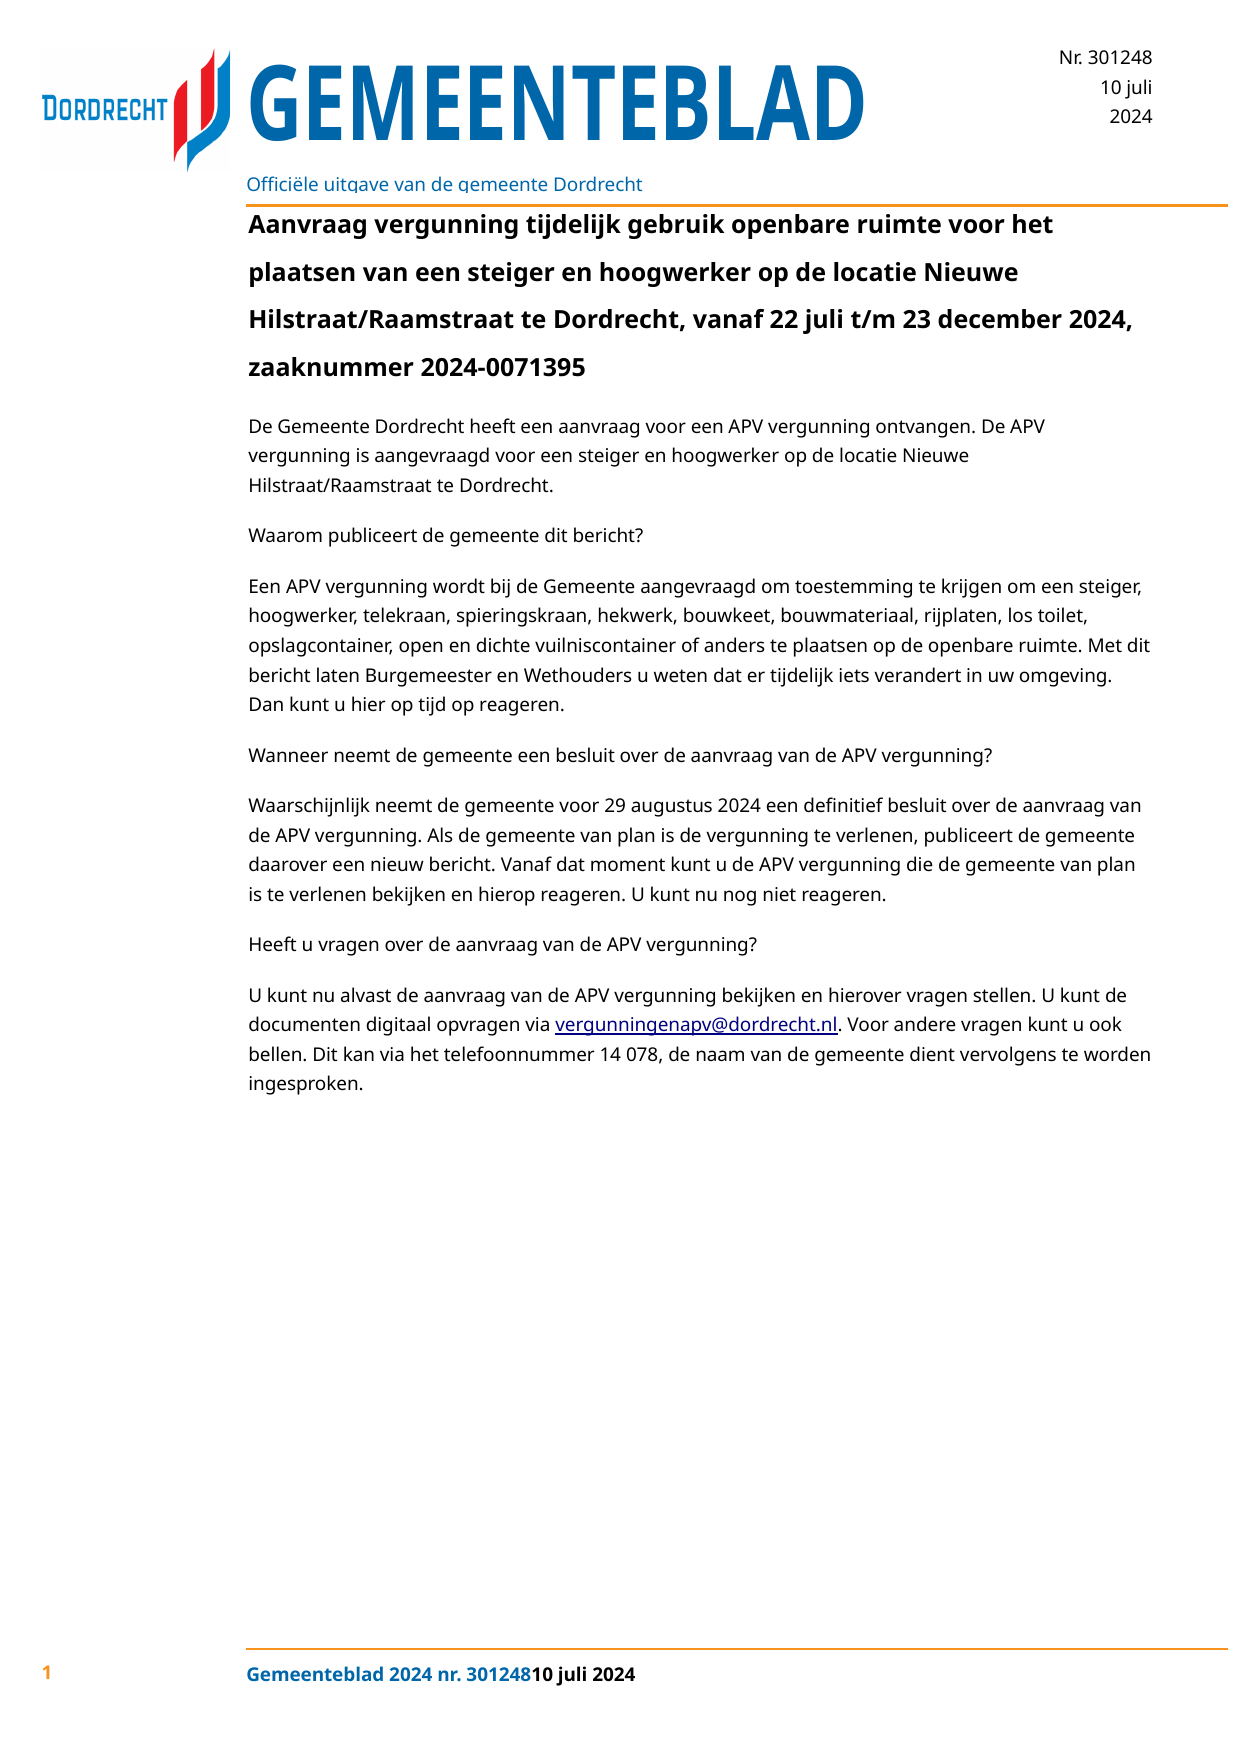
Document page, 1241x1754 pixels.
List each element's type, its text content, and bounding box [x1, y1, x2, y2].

text Waarom publiceert de gemeente dit bericht? [248, 523, 1152, 548]
text U kunt nu alvast de aanvraag van de APV vergunning bekijken en hierover vragen stellen. U kunt de documenten digitaal opvragen via vergunningenapv@dordrecht.nl. Voor andere vragen kunt u ook bellen. Dit kan via het telefoonnummer 14 078, de naam van de gemeente dient vervolgens te worden ingesproken. [248, 982, 1152, 1096]
text Een APV vergunning wordt bij de Gemeente aangevraagd om toestemming te krijgen om een steiger, hoogwerker, telekraan, spieringskraan, hekwerk, bouwkeet, bouwmateriaal, rijplaten, los toilet, opslagcontainer, open en dichte vuilniscontainer of anders te plaatsen op de openbare ruimte. Met dit bericht laten Burgemeester en Wethouders u weten dat er tijdelijk iets verandert in uw omgeving. Dan kunt u hier op tijd op reageren. [248, 573, 1152, 717]
text De Gemeente Dordrecht heeft een aanvraag voor een APV vergunning ontvangen. De APV vergunning is aangevraagd voor een steiger en hoogwerker op de locatie Nieuwe Hilstraat/Raamstraat te Dordrecht. [248, 413, 1152, 498]
text Wanneer neemt de gemeente een besluit over de aanvraag van de APV vergunning? [248, 742, 1152, 768]
text Waarschijnlijk neemt de gemeente voor 29 augustus 2024 een definitief besluit over de aanvraag van de APV vergunning. Als de gemeente van plan is de vergunning te verlenen, publiceert de gemeente daarover een nieuw bericht. Vanaf dat moment kunt u de APV vergunning die de gemeente van plan is te verlenen bekijken en hierop reageren. U kunt nu nog niet reageren. [248, 792, 1152, 907]
picture [41, 47, 231, 172]
text Aanvraag vergunning tijdelijk gebruik openbare ruimte voor het plaatsen van een steiger en hoogwerker op de locatie Nieuwe Hilstraat/Raamstraat te Dordrecht, vanaf 22 juli t/m 23 december 2024, zaaknummer 2024-0071395 [248, 207, 1152, 384]
text Heeft u vragen over de aanvraag van de APV vergunning? [248, 931, 1152, 957]
